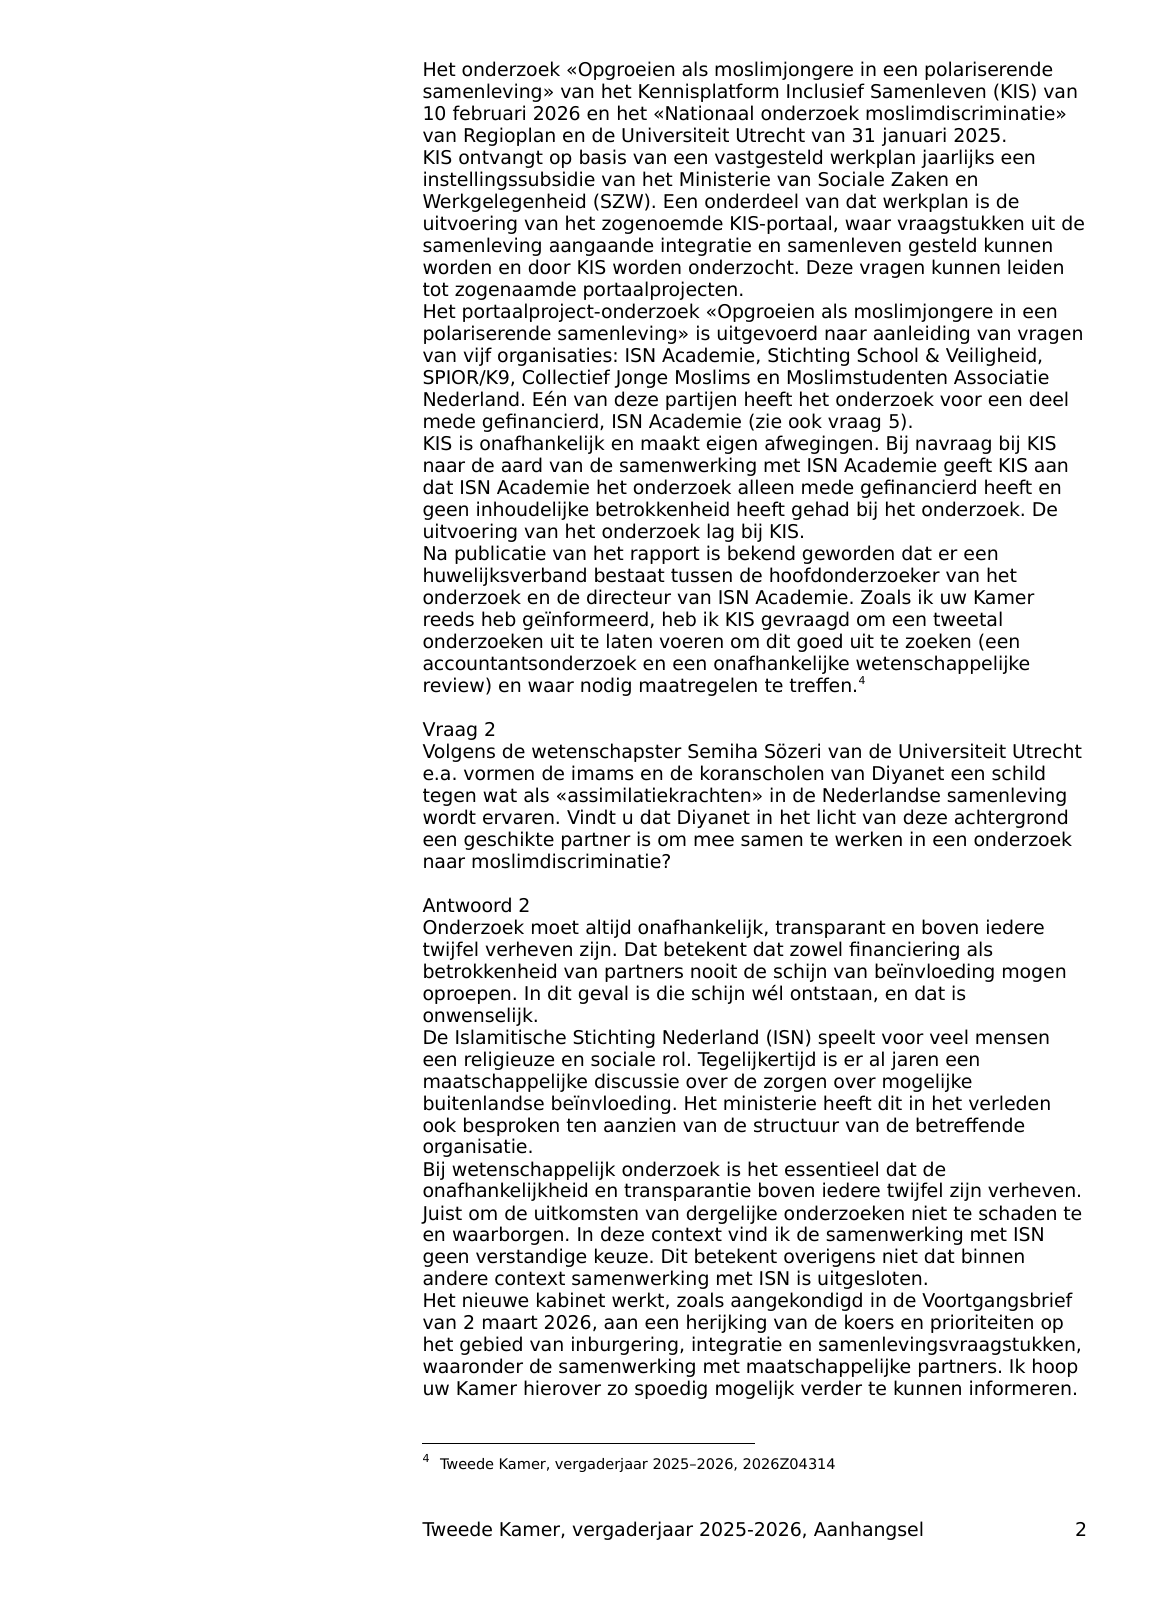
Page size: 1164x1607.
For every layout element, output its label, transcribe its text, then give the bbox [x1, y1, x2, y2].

text KIS is onafhankelijk en maakt eigen afwegingen. Bij navraag bij KIS naar de aard van de samenwerking met ISN Academie geeft KIS aan dat ISN Academie het onderzoek alleen mede gefinancierd heeft en geen inhoudelijke betrokkenheid heeft gehad bij het onderzoek. De uitvoering van het onderzoek lag bij KIS. [422, 433, 1087, 543]
text Na publicatie van het rapport is bekend geworden dat er een huwelijksverband bestaat tussen de hoofdonderzoeker van het onderzoek en de directeur van ISN Academie. Zoals ik uw Kamer reeds heb geïnformeerd, heb ik KIS gevraagd om een tweetal onderzoeken uit te laten voeren om dit goed uit te zoeken (een accountantsonderzoek en een onafhankelijke wetenschappelijke review) en waar nodig maatregelen te treffen. [422, 543, 1087, 696]
text Het nieuwe kabinet werkt, zoals aangekondigd in de Voortgangsbrief van 2 maart 2026, aan een herijking van de koers en prioriteiten op het gebied van inburgering, integratie en samenlevingsvraagstukken, waaronder de samenwerking met maatschappelijke partners. Ik hoop uw Kamer hierover zo spoedig mogelijk verder te kunnen informeren. [422, 1290, 1087, 1400]
text Bij wetenschappelijk onderzoek is het essentieel dat de onafhankelijkheid en transparantie boven iedere twijfel zijn verheven. Juist om de uitkomsten van dergelijke onderzoeken niet te schaden te en waarborgen. In deze context vind ik de samenwerking met ISN geen verstandige keuze. Dit betekent overigens niet dat binnen andere context samenwerking met ISN is uitgesloten. [422, 1158, 1087, 1290]
text Onderzoek moet altijd onafhankelijk, transparant en boven iedere twijfel verheven zijn. Dat betekent dat zowel financiering als betrokkenheid van partners nooit de schijn van beïnvloeding mogen oproepen. In dit geval is die schijn wél ontstaan, en dat is onwenselijk. [422, 917, 1087, 1027]
text Het portaalproject-onderzoek «Opgroeien als moslimjongere in een polariserende samenleving» is uitgevoerd naar aanleiding van vragen van vijf organisaties: ISN Academie, Stichting School & Veiligheid, SPIOR/K9, Collectief Jonge Moslims en Moslimstudenten Associatie Nederland. Eén van deze partijen heeft het onderzoek voor een deel mede gefinancierd, ISN Academie (zie ook vraag 5). [422, 301, 1087, 433]
text De Islamitische Stichting Nederland (ISN) speelt voor veel mensen een religieuze en sociale rol. Tegelijkertijd is er al jaren een maatschappelijke discussie over de zorgen over mogelijke buitenlandse beïnvloeding. Het ministerie heeft dit in het verleden ook besproken ten aanzien van de structuur van de betreffende organisatie. [422, 1027, 1087, 1158]
text Volgens de wetenschapster Semiha Sözeri van de Universiteit Utrecht e.a. vormen de imams en de koranscholen van Diyanet een schild tegen wat als «assimilatiekrachten» in de Nederlandse samenleving wordt ervaren. Vindt u dat Diyanet in het licht van deze achtergrond een geschikte partner is om mee samen te werken in een onderzoek naar moslimdiscriminatie? [422, 741, 1087, 872]
text Het onderzoek «Opgroeien als moslimjongere in een polariserende samenleving» van het Kennisplatform Inclusief Samenleven (KIS) van 10 februari 2026 en het «Nationaal onderzoek moslimdiscriminatie» van Regioplan en de Universiteit Utrecht van 31 januari 2025. [422, 59, 1087, 147]
text KIS ontvangt op basis van een vastgesteld werkplan jaarlijks een instellingssubsidie van het Ministerie van Sociale Zaken en Werkgelegenheid (SZW). Een onderdeel van dat werkplan is de uitvoering van het zogenoemde KIS-portaal, waar vraagstukken uit de samenleving aangaande integratie en samenleven gesteld kunnen worden en door KIS worden onderzocht. Deze vragen kunnen leiden tot zogenaamde portaalprojecten. [422, 147, 1087, 301]
text Antwoord 2 [422, 895, 1087, 917]
text Vraag 2 [422, 719, 1087, 741]
text Tweede Kamer, vergaderjaar 2025–2026, 2026Z04314 [422, 1452, 1087, 1474]
